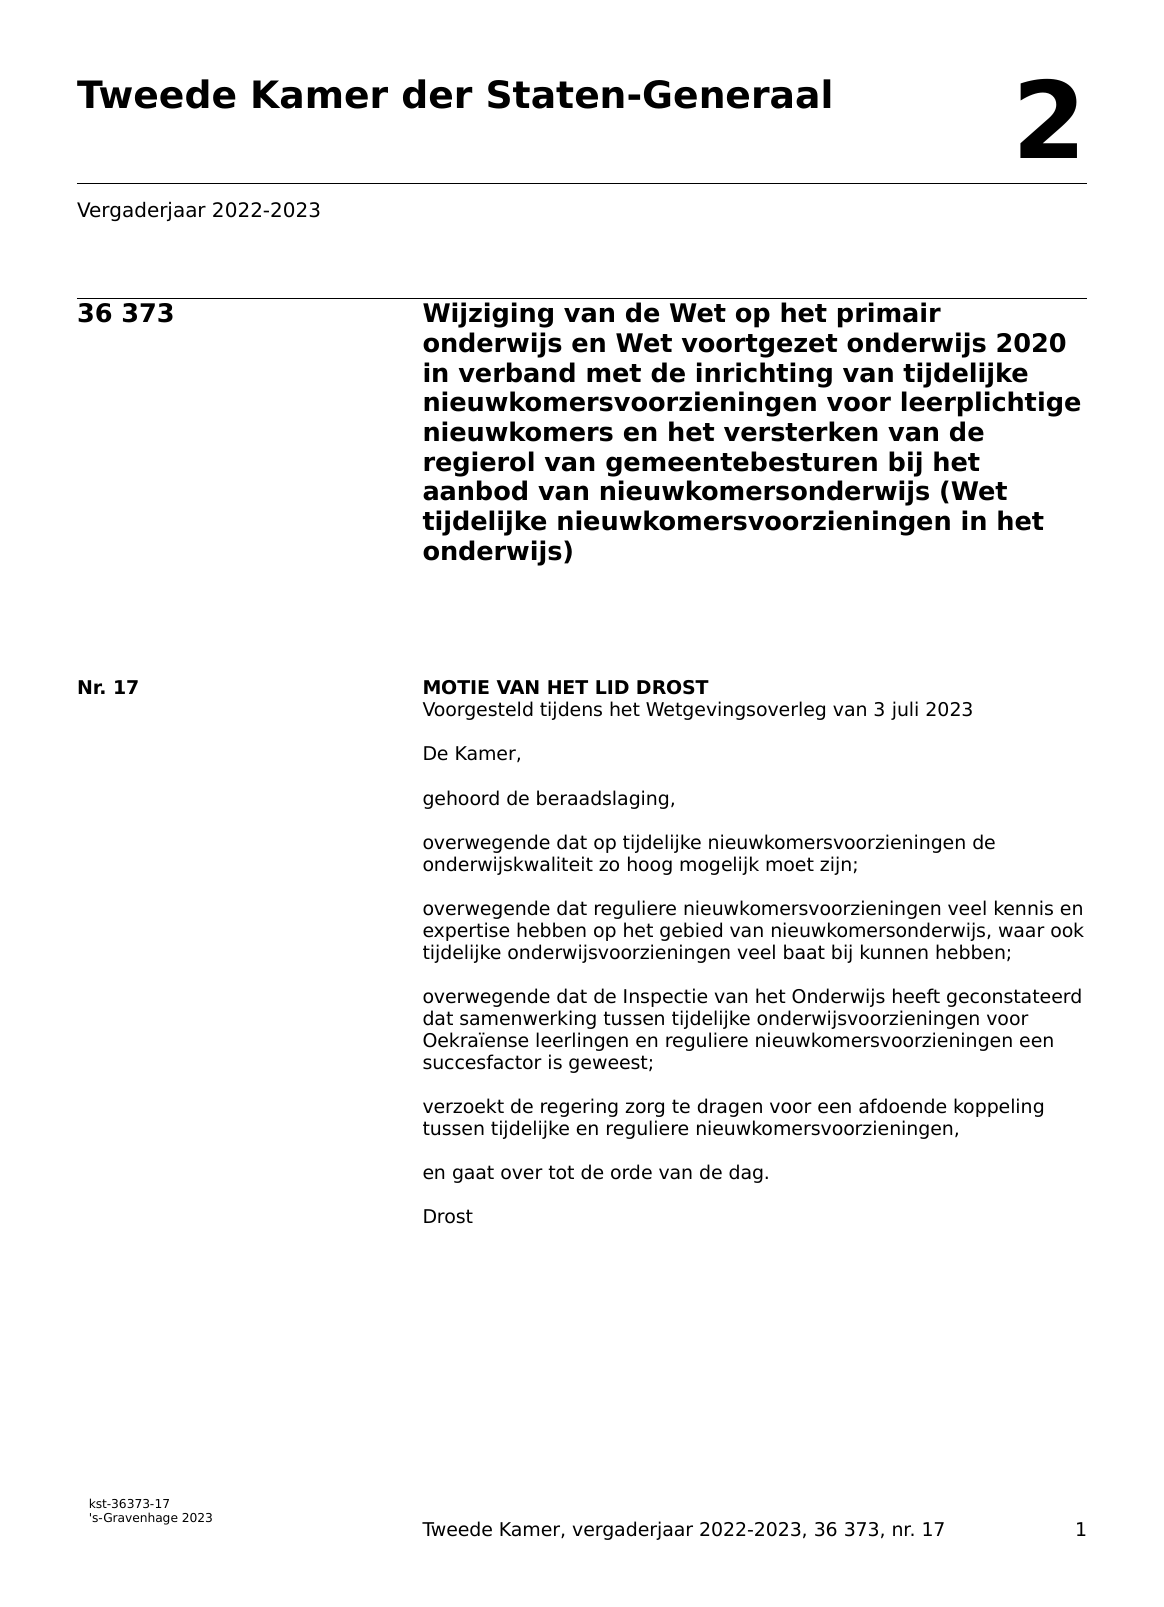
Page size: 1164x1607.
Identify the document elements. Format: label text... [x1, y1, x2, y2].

table_header 2 [886, 59, 1087, 183]
text overwegende dat de Inspectie van het Onderwijs heeft geconstateerd dat samenwerking tussen tijdelijke onderwijsvoorzieningen voor Oekraïense leerlingen en reguliere nieuwkomersvoorzieningen een succesfactor is geweest; [422, 986, 1087, 1074]
text gehoord de beraadslaging, [422, 787, 1087, 809]
text Drost [422, 1206, 1087, 1228]
subtitle 36 373 Wijziging van de Wet op het primair onderwijs en Wet voortgezet onderwijs 2020 in verband met de inrichting van tijdelijke nieuwkomersvoorzieningen voor leerplichtige nieuwkomers en het versterken van de regierol van gemeentebesturen bij het aanbod van nieuwkomersonderwijs (Wet tijdelijke nieuwkomersvoorzieningen in het onderwijs) [77, 299, 1087, 566]
text verzoekt de regering zorg te dragen voor een afdoende koppeling tussen tijdelijke en reguliere nieuwkomersvoorzieningen, [422, 1096, 1087, 1140]
text Voorgesteld tijdens het Wetgevingsoverleg van 3 juli 2023 [422, 699, 1087, 721]
text en gaat over tot de orde van de dag. [422, 1162, 1087, 1184]
subtitle Nr. 17 MOTIE VAN HET LID DROST [77, 677, 1087, 699]
text kst-36373-17 [88, 1497, 323, 1511]
table_header Tweede Kamer der Staten-Generaal [77, 59, 886, 183]
table_cell Vergaderjaar 2022-2023 [77, 184, 1087, 298]
text overwegende dat reguliere nieuwkomersvoorzieningen veel kennis en expertise hebben op het gebied van nieuwkomersonderwijs, waar ook tijdelijke onderwijsvoorzieningen veel baat bij kunnen hebben; [422, 898, 1087, 964]
text 's-Gravenhage 2023 [88, 1511, 323, 1525]
text De Kamer, [422, 743, 1087, 765]
text overwegende dat op tijdelijke nieuwkomersvoorzieningen de onderwijskwaliteit zo hoog mogelijk moet zijn; [422, 832, 1087, 876]
